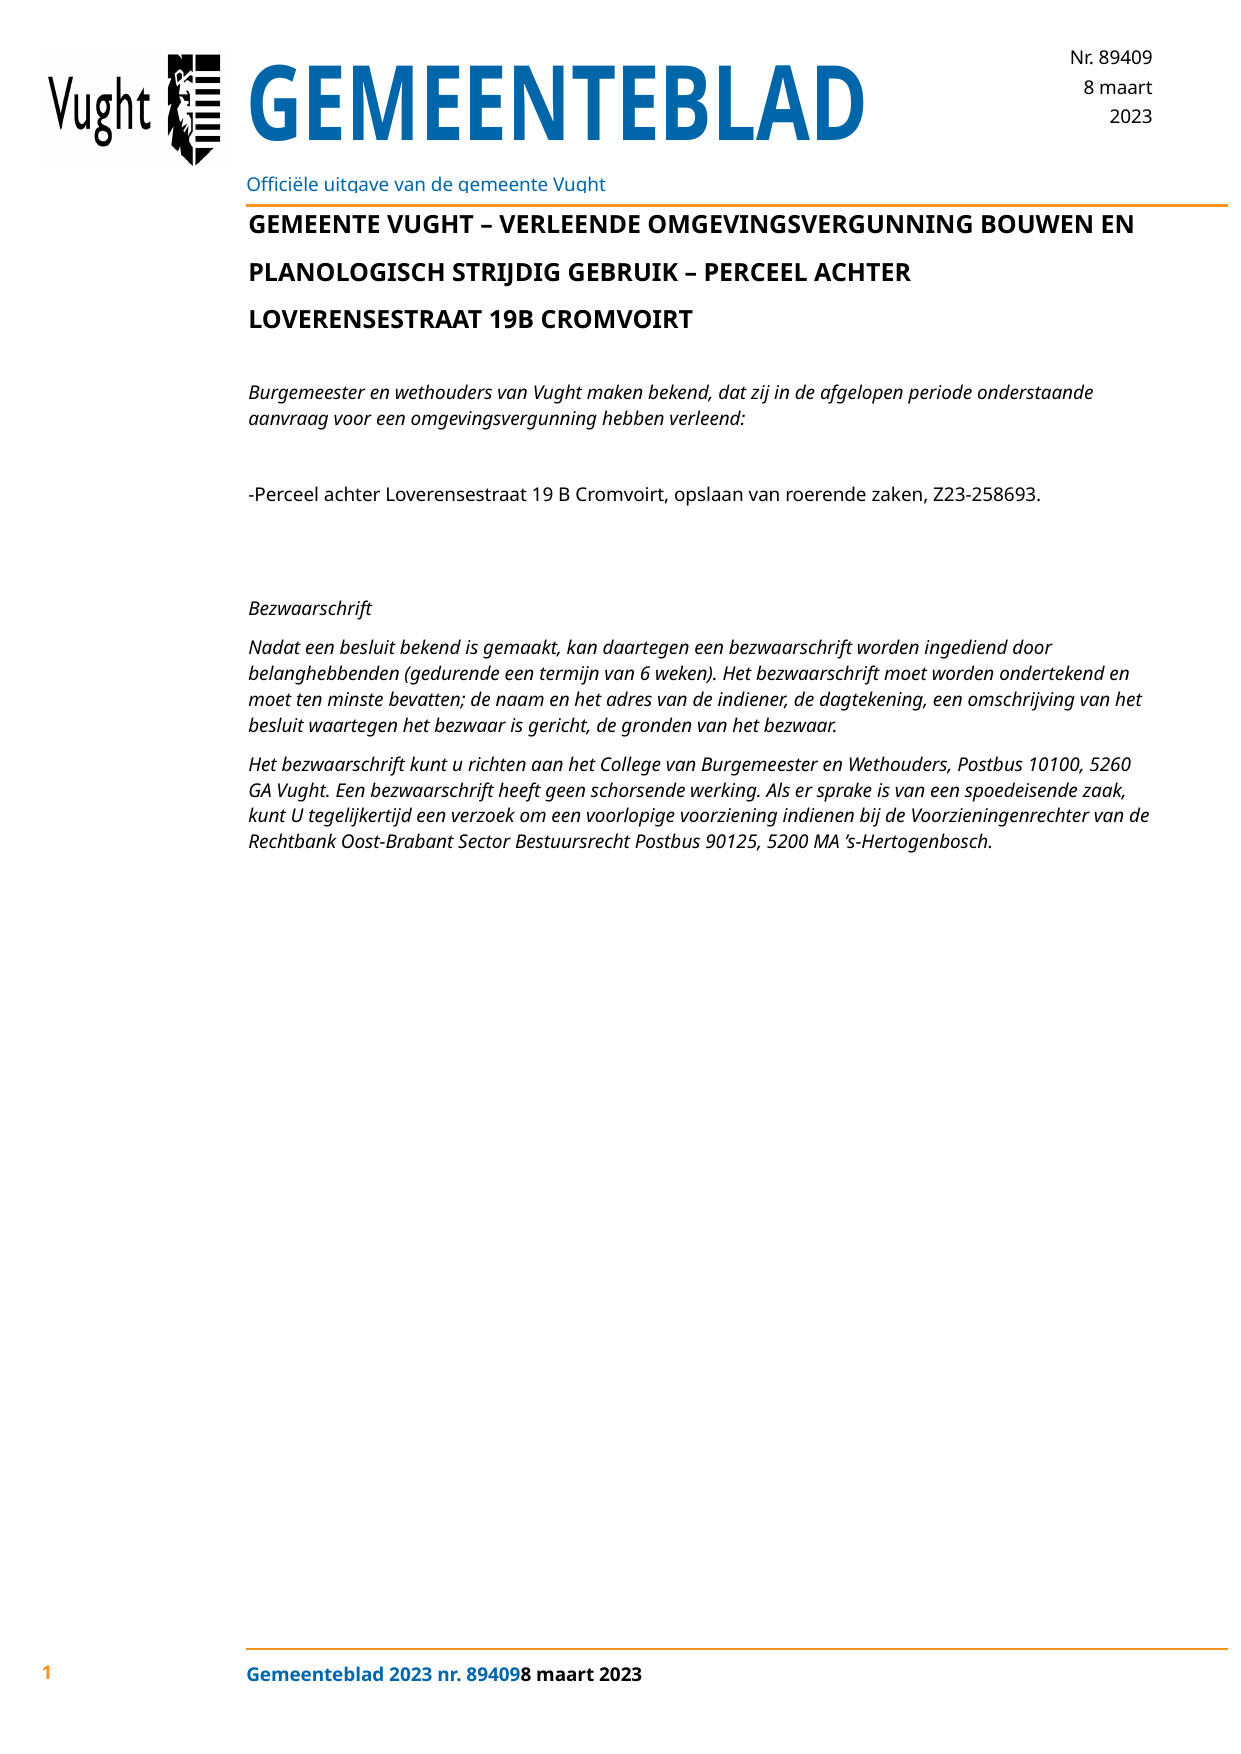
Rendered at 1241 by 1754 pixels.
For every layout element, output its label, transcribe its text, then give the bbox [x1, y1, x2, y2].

text Bezwaarschrift [248, 595, 1152, 621]
text Het bezwaarschrift kunt u richten aan het College van Burgemeester en Wethouders, Postbus 10100, 5260 GA Vught. Een bezwaarschrift heeft geen schorsende werking. Als er sprake is van een spoedeisende zaak, kunt U tegelijkertijd een verzoek om een voorlopige voorziening indienen bij de Voorzieningenrechter van de Rechtbank Oost-Brabant Sector Bestuursrecht Postbus 90125, 5200 MA ’s-Hertogenbosch. [248, 751, 1152, 854]
text GEMEENTE VUGHT – VERLEENDE OMGEVINGSVERGUNNING BOUWEN EN PLANOLOGISCH STRIJDIG GEBRUIK – PERCEEL ACHTER LOVERENSESTRAAT 19B CROMVOIRT [248, 207, 1152, 336]
picture [41, 47, 231, 172]
text Burgemeester en wethouders van Vught maken bekend, dat zij in de afgelopen periode onderstaande aanvraag voor een omgevingsvergunning hebben verleend: [248, 379, 1152, 431]
text -Perceel achter Loverensestraat 19 B Cromvoirt, opslaan van roerende zaken, Z23-258693. [248, 481, 1152, 507]
text Nadat een besluit bekend is gemaakt, kan daartegen een bezwaarschrift worden ingediend door belanghebbenden (gedurende een termijn van 6 weken). Het bezwaarschrift moet worden ondertekend en moet ten minste bevatten; de naam en het adres van de indiener, de dagtekening, een omschrijving van het besluit waartegen het bezwaar is gericht, de gronden van het bezwaar. [248, 634, 1152, 737]
